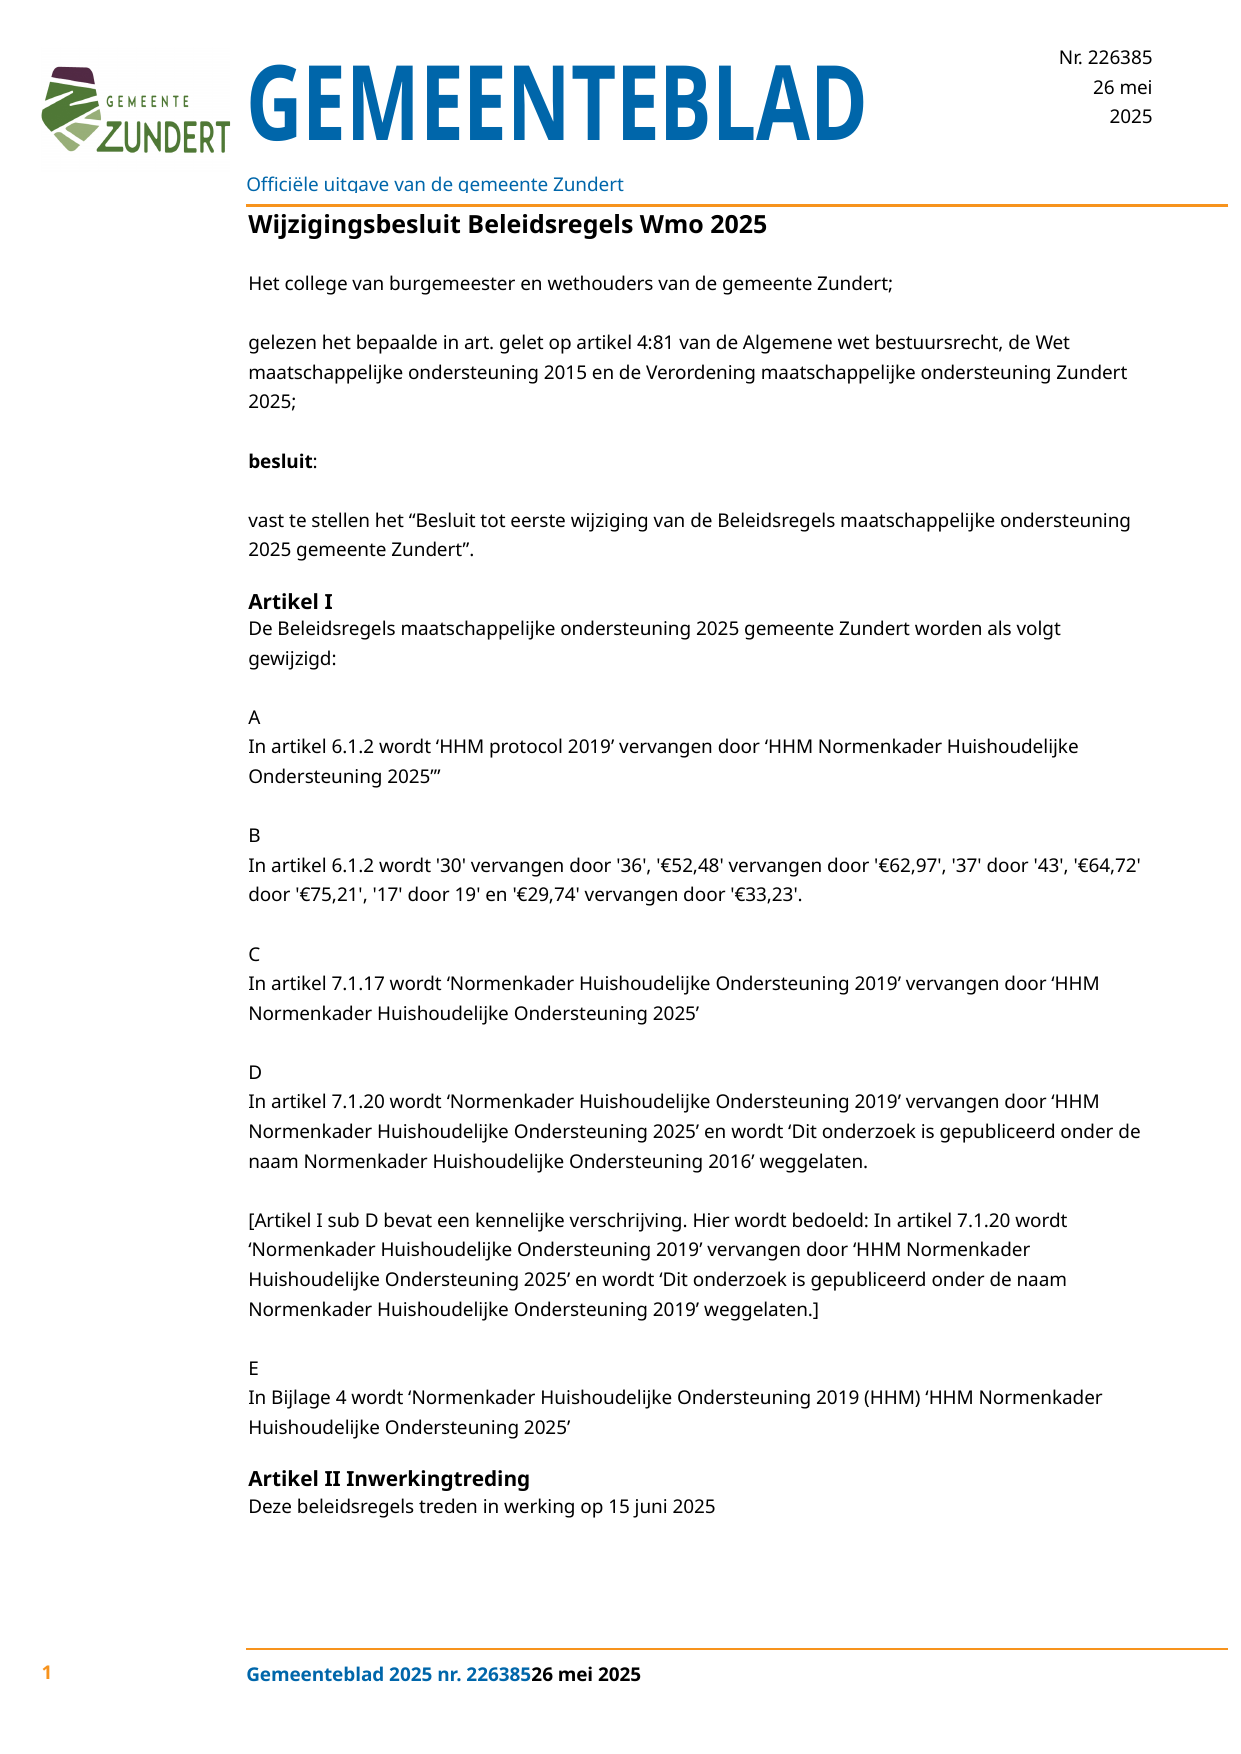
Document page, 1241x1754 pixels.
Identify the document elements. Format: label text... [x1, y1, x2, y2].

text Artikel I [248, 587, 1152, 615]
text A [248, 704, 1152, 730]
text B [248, 822, 1152, 848]
text Deze beleidsregels treden in werking op 15 juni 2025 [248, 1493, 1152, 1519]
text besluit: [248, 448, 1152, 473]
text De Beleidsregels maatschappelijke ondersteuning 2025 gemeente Zundert worden als volgt gewijzigd: [248, 615, 1152, 671]
text Wijzigingsbesluit Beleidsregels Wmo 2025 [248, 207, 1152, 241]
text C [248, 941, 1152, 967]
text D [248, 1059, 1152, 1085]
text In artikel 7.1.17 wordt ‘Normenkader Huishoudelijke Ondersteuning 2019’ vervangen door ‘HHM Normenkader Huishoudelijke Ondersteuning 2025’ [248, 970, 1152, 1026]
text E [248, 1355, 1152, 1381]
text gelezen het bepaalde in art. gelet op artikel 4:81 van de Algemene wet bestuursrecht, de Wet maatschappelijke ondersteuning 2015 en de Verordening maatschappelijke ondersteuning Zundert 2025; [248, 329, 1152, 414]
picture [41, 47, 231, 172]
text Het college van burgemeester en wethouders van de gemeente Zundert; [248, 270, 1152, 296]
text vast te stellen het “Besluit tot eerste wijziging van de Beleidsregels maatschappelijke ondersteuning 2025 gemeente Zundert”. [248, 507, 1152, 562]
text In artikel 6.1.2 wordt ‘HHM protocol 2019’ vervangen door ‘HHM Normenkader Huishoudelijke Ondersteuning 2025’” [248, 734, 1152, 789]
text In artikel 7.1.20 wordt ‘Normenkader Huishoudelijke Ondersteuning 2019’ vervangen door ‘HHM Normenkader Huishoudelijke Ondersteuning 2025’ en wordt ‘Dit onderzoek is gepubliceerd onder de naam Normenkader Huishoudelijke Ondersteuning 2016’ weggelaten. [248, 1089, 1152, 1174]
text In Bijlage 4 wordt ‘Normenkader Huishoudelijke Ondersteuning 2019 (HHM) ‘HHM Normenkader Huishoudelijke Ondersteuning 2025’ [248, 1384, 1152, 1440]
text In artikel 6.1.2 wordt '30' vervangen door '36', '€52,48' vervangen door '€62,97', '37' door '43', '€64,72' door '€75,21', '17' door 19' en '€29,74' vervangen door '€33,23'. [248, 852, 1152, 907]
text Artikel II Inwerkingtreding [248, 1464, 1152, 1493]
text [Artikel I sub D bevat een kennelijke verschrijving. Hier wordt bedoeld: In artikel 7.1.20 wordt ‘Normenkader Huishoudelijke Ondersteuning 2019’ vervangen door ‘HHM Normenkader Huishoudelijke Ondersteuning 2025’ en wordt ‘Dit onderzoek is gepubliceerd onder de naam Normenkader Huishoudelijke Ondersteuning 2019’ weggelaten.] [248, 1207, 1152, 1322]
